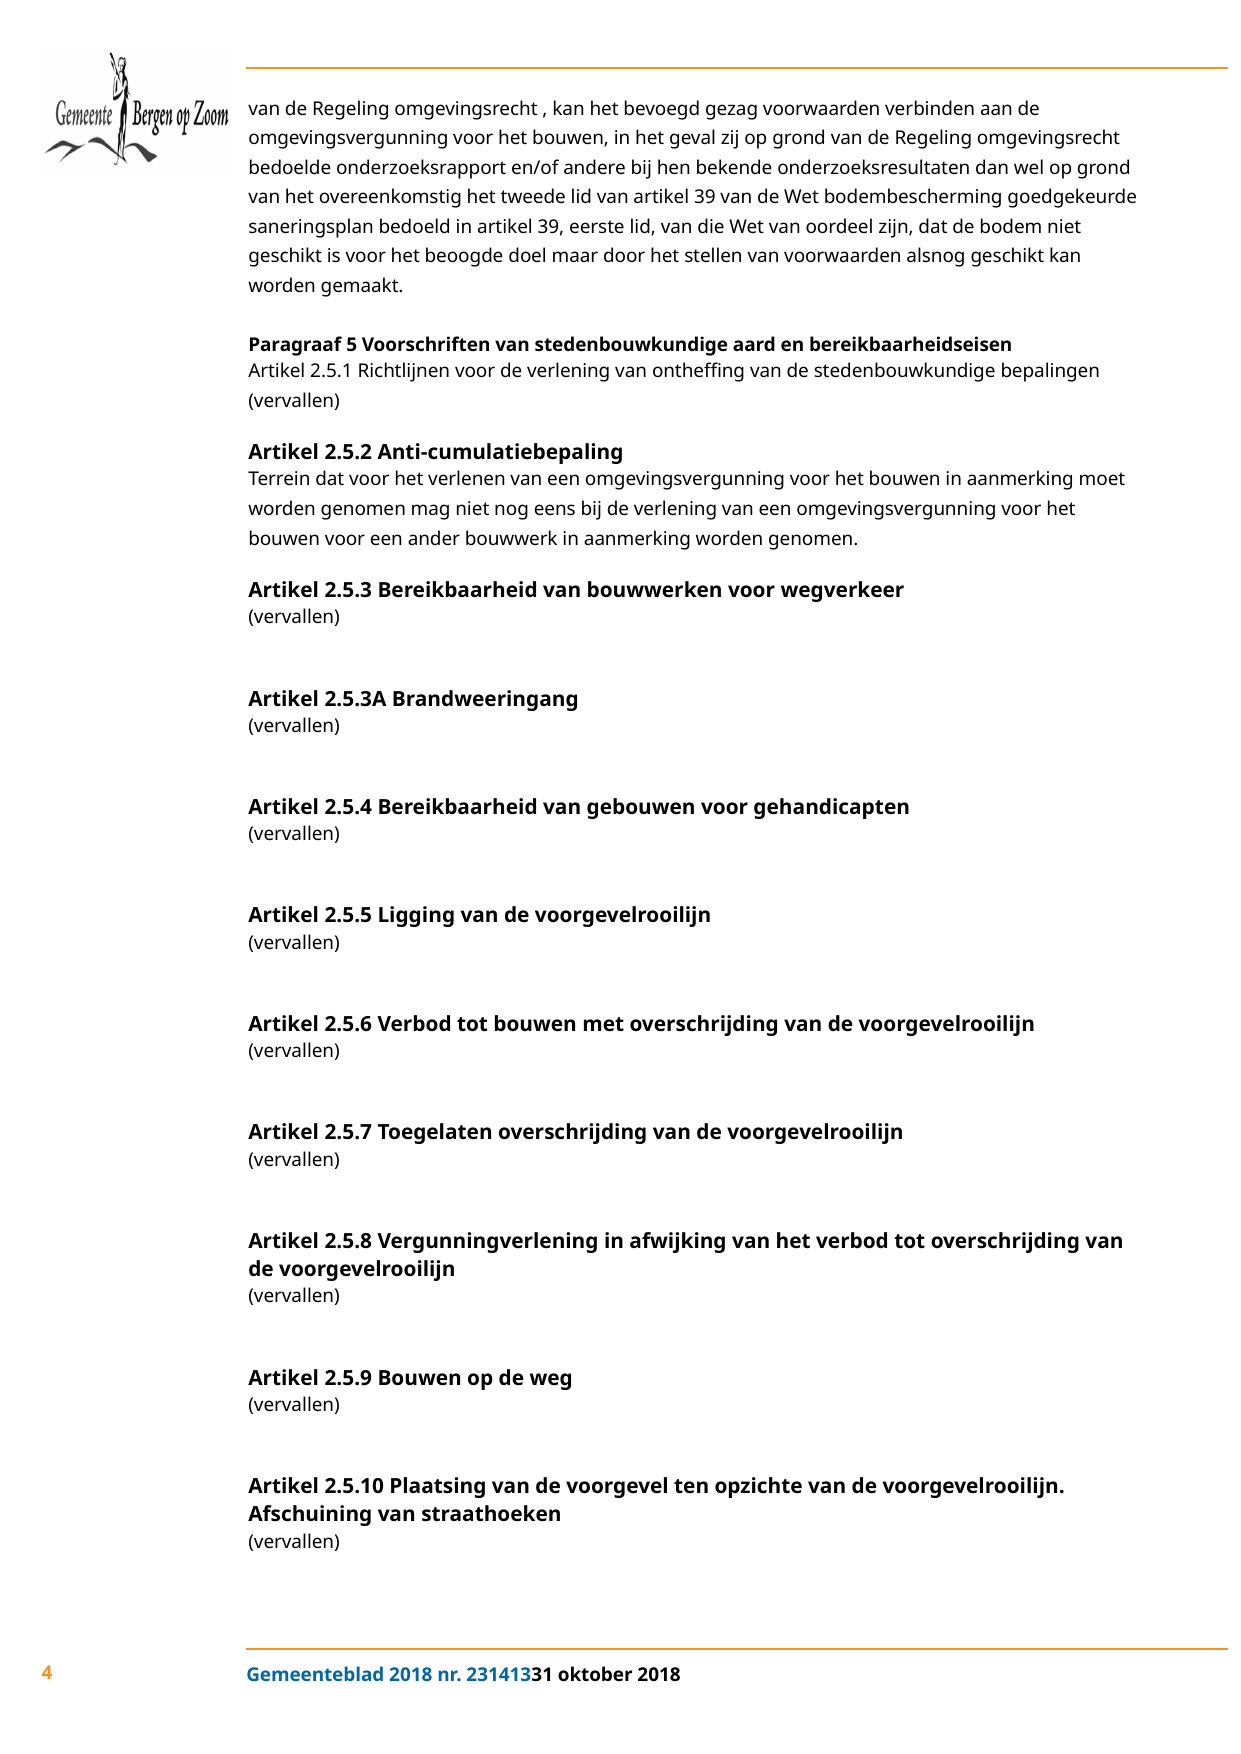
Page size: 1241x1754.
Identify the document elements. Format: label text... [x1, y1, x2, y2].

text (vervallen) [248, 929, 1152, 955]
text Artikel 2.5.5 Ligging van de voorgevelrooilijn [248, 901, 1152, 929]
text Artikel 2.5.1 Richtlijnen voor de verlening van ontheffing van de stedenbouwkundige bepalingen [248, 357, 1152, 383]
text (vervallen) [248, 712, 1152, 738]
text Artikel 2.5.8 Vergunningverlening in afwijking van het verbod tot overschrijding van de voorgevelrooilijn [248, 1226, 1152, 1283]
text Artikel 2.5.9 Bouwen op de weg [248, 1363, 1152, 1391]
text van de Regeling omgevingsrecht , kan het bevoegd gezag voorwaarden verbinden aan de omgevingsvergunning voor het bouwen, in het geval zij op grond van de Regeling omgevingsrecht bedoelde onderzoeksrapport en/of andere bij hen bekende onderzoeksresultaten dan wel op grond van het overeenkomstig het tweede lid van artikel 39 van de Wet bodembescherming goedgekeurde saneringsplan bedoeld in artikel 39, eerste lid, van die Wet van oordeel zijn, dat de bodem niet geschikt is voor het beoogde doel maar door het stellen van voorwaarden alsnog geschikt kan worden gemaakt. [248, 95, 1152, 298]
text Artikel 2.5.4 Bereikbaarheid van gebouwen voor gehandicapten [248, 792, 1152, 821]
text Artikel 2.5.6 Verbod tot bouwen met overschrijding van de voorgevelrooilijn [248, 1009, 1152, 1037]
picture [41, 47, 231, 172]
text (vervallen) [248, 1528, 1152, 1554]
text (vervallen) [248, 1283, 1152, 1308]
text Terrein dat voor het verlenen van een omgevingsvergunning voor het bouwen in aanmerking moet worden genomen mag niet nog eens bij de verlening van een omgevingsvergunning voor het bouwen voor een ander bouwwerk in aanmerking worden genomen. [248, 466, 1152, 551]
text (vervallen) [248, 1391, 1152, 1417]
text (vervallen) [248, 821, 1152, 846]
text Paragraaf 5 Voorschriften van stedenbouwkundige aard en bereikbaarheidseisen [248, 331, 1152, 357]
text Artikel 2.5.3 Bereikbaarheid van bouwwerken voor wegverkeer [248, 575, 1152, 604]
text Artikel 2.5.7 Toegelaten overschrijding van de voorgevelrooilijn [248, 1117, 1152, 1146]
text Artikel 2.5.3A Brandweeringang [248, 684, 1152, 712]
text (vervallen) [248, 1146, 1152, 1172]
text Artikel 2.5.2 Anti-cumulatiebepaling [248, 437, 1152, 466]
text Artikel 2.5.10 Plaatsing van de voorgevel ten opzichte van de voorgevelrooilijn. Afschuining van straathoeken [248, 1471, 1152, 1528]
text (vervallen) [248, 387, 1152, 412]
text (vervallen) [248, 604, 1152, 629]
text (vervallen) [248, 1037, 1152, 1063]
